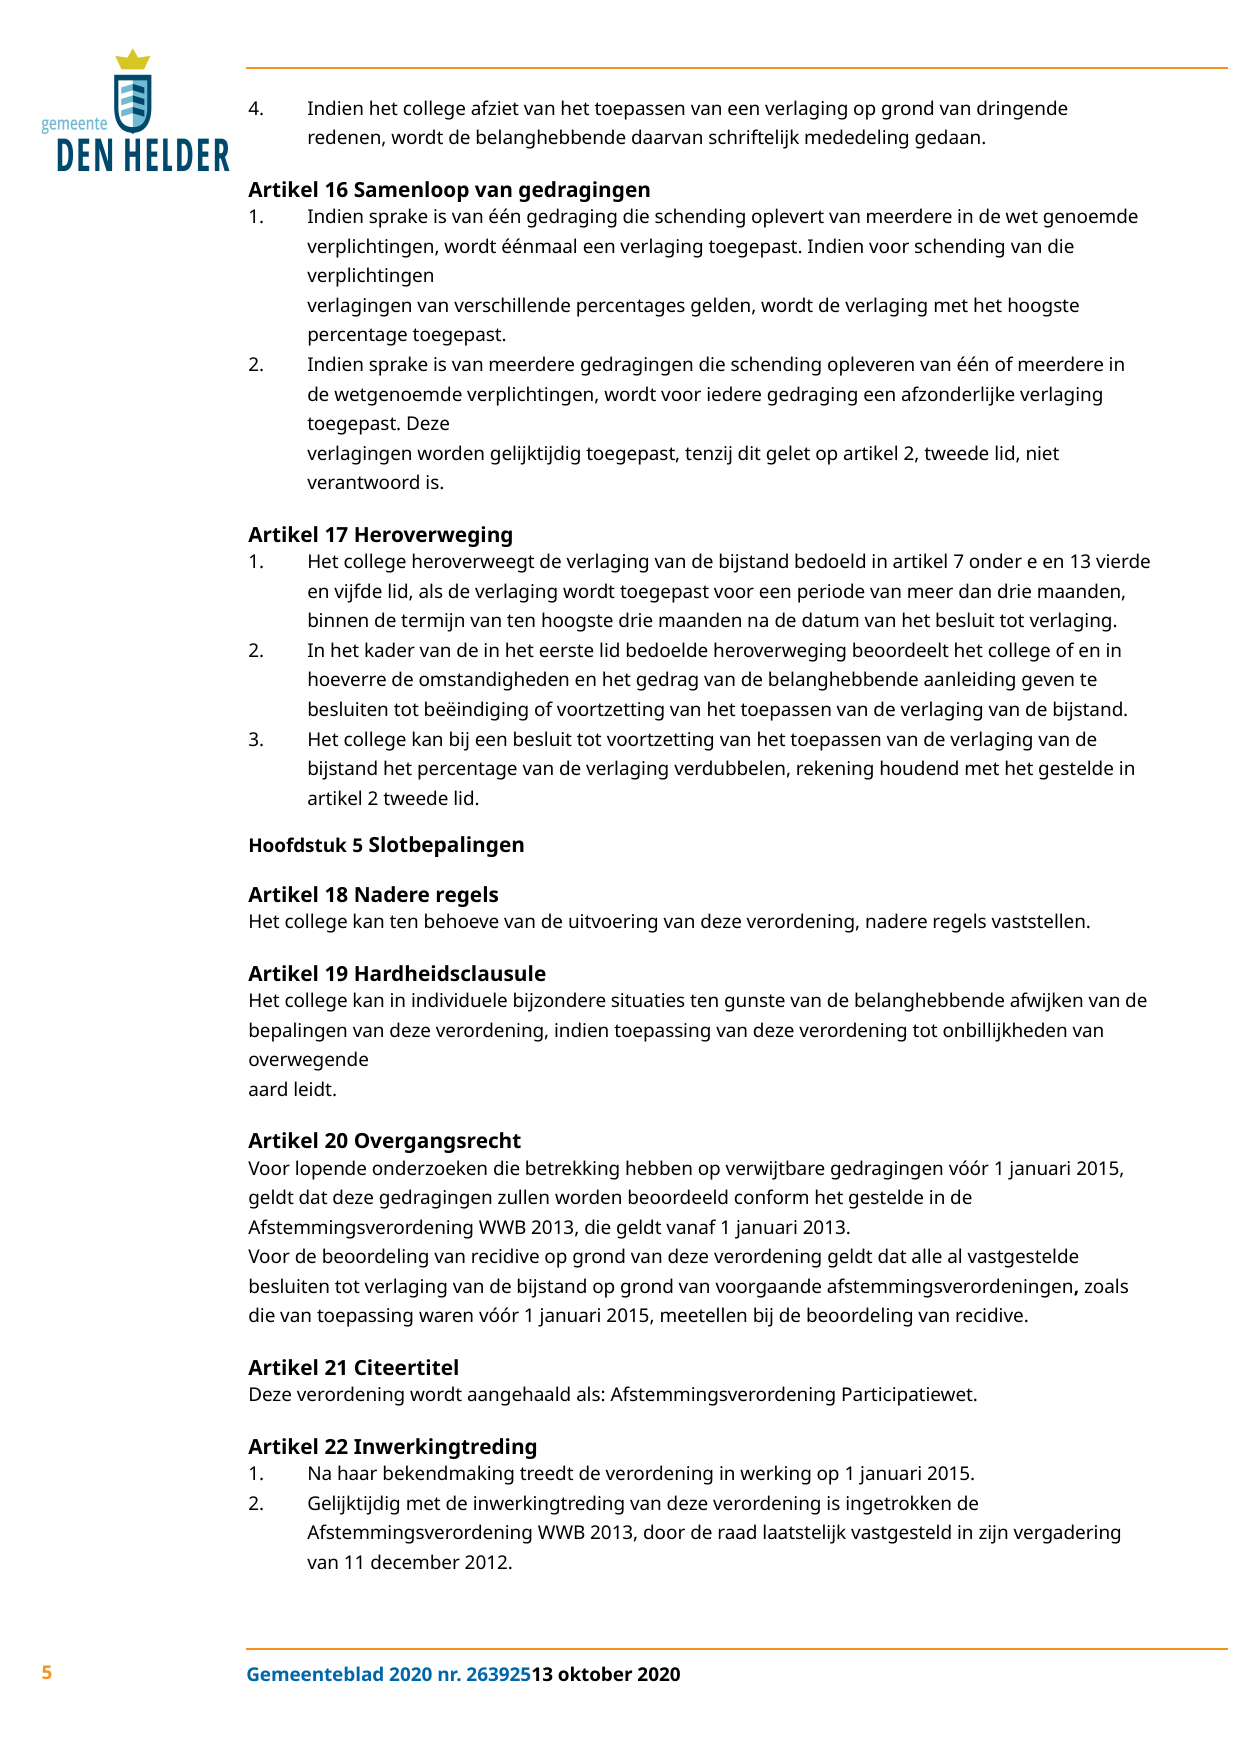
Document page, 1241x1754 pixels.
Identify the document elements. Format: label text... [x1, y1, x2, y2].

picture [100, 154, 106, 172]
picture [63, 144, 68, 165]
list verlagingen worden gelijktijdig toegepast, tenzij dit gelet op artikel 2, tweede lid, niet verantwoord is. [248, 440, 1152, 495]
text Artikel 16 Samenloop van gedragingen [248, 175, 1152, 203]
list Indien sprake is van één gedraging die schending oplevert van meerdere in de wet genoemde verplichtingen, wordt éénmaal een verlaging toegepast. Indien voor schending van die verplichtingen [248, 203, 1152, 288]
list Na haar bekendmaking treedt de verordening in werking op 1 januari 2015. [248, 1460, 1152, 1486]
list In het kader van de in het eerste lid bedoelde heroverweging beoordeelt het college of en in hoeverre de omstandigheden en het gedrag van de belanghebbende aanleiding geven te besluiten tot beëindiging of voortzetting van het toepassen van de verlaging van de bijstand. [248, 637, 1152, 722]
text Hoofdstuk 5 Slotbepalingen [248, 831, 1152, 859]
text Artikel 19 Hardheidsclausule [248, 959, 1152, 987]
list verlagingen van verschillende percentages gelden, wordt de verlaging met het hoogste percentage toegepast. [248, 292, 1152, 347]
text Artikel 22 Inwerkingtreding [248, 1432, 1152, 1460]
text Artikel 17 Heroverweging [248, 520, 1152, 548]
text aard leidt. [248, 1076, 1152, 1102]
text Voor de beoordeling van recidive op grond van deze verordening geldt dat alle al vastgestelde besluiten tot verlaging van de bijstand op grond van voorgaande afstemmingsverordeningen, zoals die van toepassing waren vóór 1 januari 2015, meetellen bij de beoordeling van recidive. [248, 1243, 1152, 1328]
list Indien het college afziet van het toepassen van een verlaging op grond van dringende redenen, wordt de belanghebbende daarvan schriftelijk mededeling gedaan. [248, 95, 1152, 150]
list Het college heroverweegt de verlaging van de bijstand bedoeld in artikel 7 onder e en 13 vierde en vijfde lid, als de verlaging wordt toegepast voor een periode van meer dan drie maanden, binnen de termijn van ten hoogste drie maanden na de datum van het besluit tot verlaging. [248, 548, 1152, 633]
picture [220, 160, 224, 172]
picture [130, 157, 135, 172]
picture [182, 144, 187, 165]
text Artikel 18 Nadere regels [248, 880, 1152, 908]
text Artikel 21 Citeertitel [248, 1353, 1152, 1382]
text Deze verordening wordt aangehaald als: Afstemmingsverordening Participatiewet. [248, 1382, 1152, 1407]
list Het college kan bij een besluit tot voortzetting van het toepassen van de verlaging van de bijstand het percentage van de verlaging verdubbelen, rekening houdend met het gestelde in artikel 2 tweede lid. [248, 726, 1152, 811]
text Het college kan ten behoeve van de uitvoering van deze verordening, nadere regels vaststellen. [248, 908, 1152, 934]
picture [41, 47, 231, 172]
text Artikel 20 Overgangsrecht [248, 1126, 1152, 1155]
list Gelijktijdig met de inwerkingtreding van deze verordening is ingetrokken de Afstemmingsverordening WWB 2013, door de raad laatstelijk vastgesteld in zijn vergadering van 11 december 2012. [248, 1490, 1152, 1575]
text Voor lopende onderzoeken die betrekking hebben op verwijtbare gedragingen vóór 1 januari 2015, geldt dat deze gedragingen zullen worden beoordeeld conform het gestelde in de Afstemmingsverordening WWB 2013, die geldt vanaf 1 januari 2013. [248, 1155, 1152, 1240]
text Het college kan in individuele bijzondere situaties ten gunste van de belanghebbende afwijken van de bepalingen van deze verordening, indien toepassing van deze verordening tot onbillijkheden van overwegende [248, 987, 1152, 1072]
list Indien sprake is van meerdere gedragingen die schending opleveren van één of meerdere in de wetgenoemde verplichtingen, wordt voor iedere gedraging een afzonderlijke verlaging toegepast. Deze [248, 351, 1152, 436]
